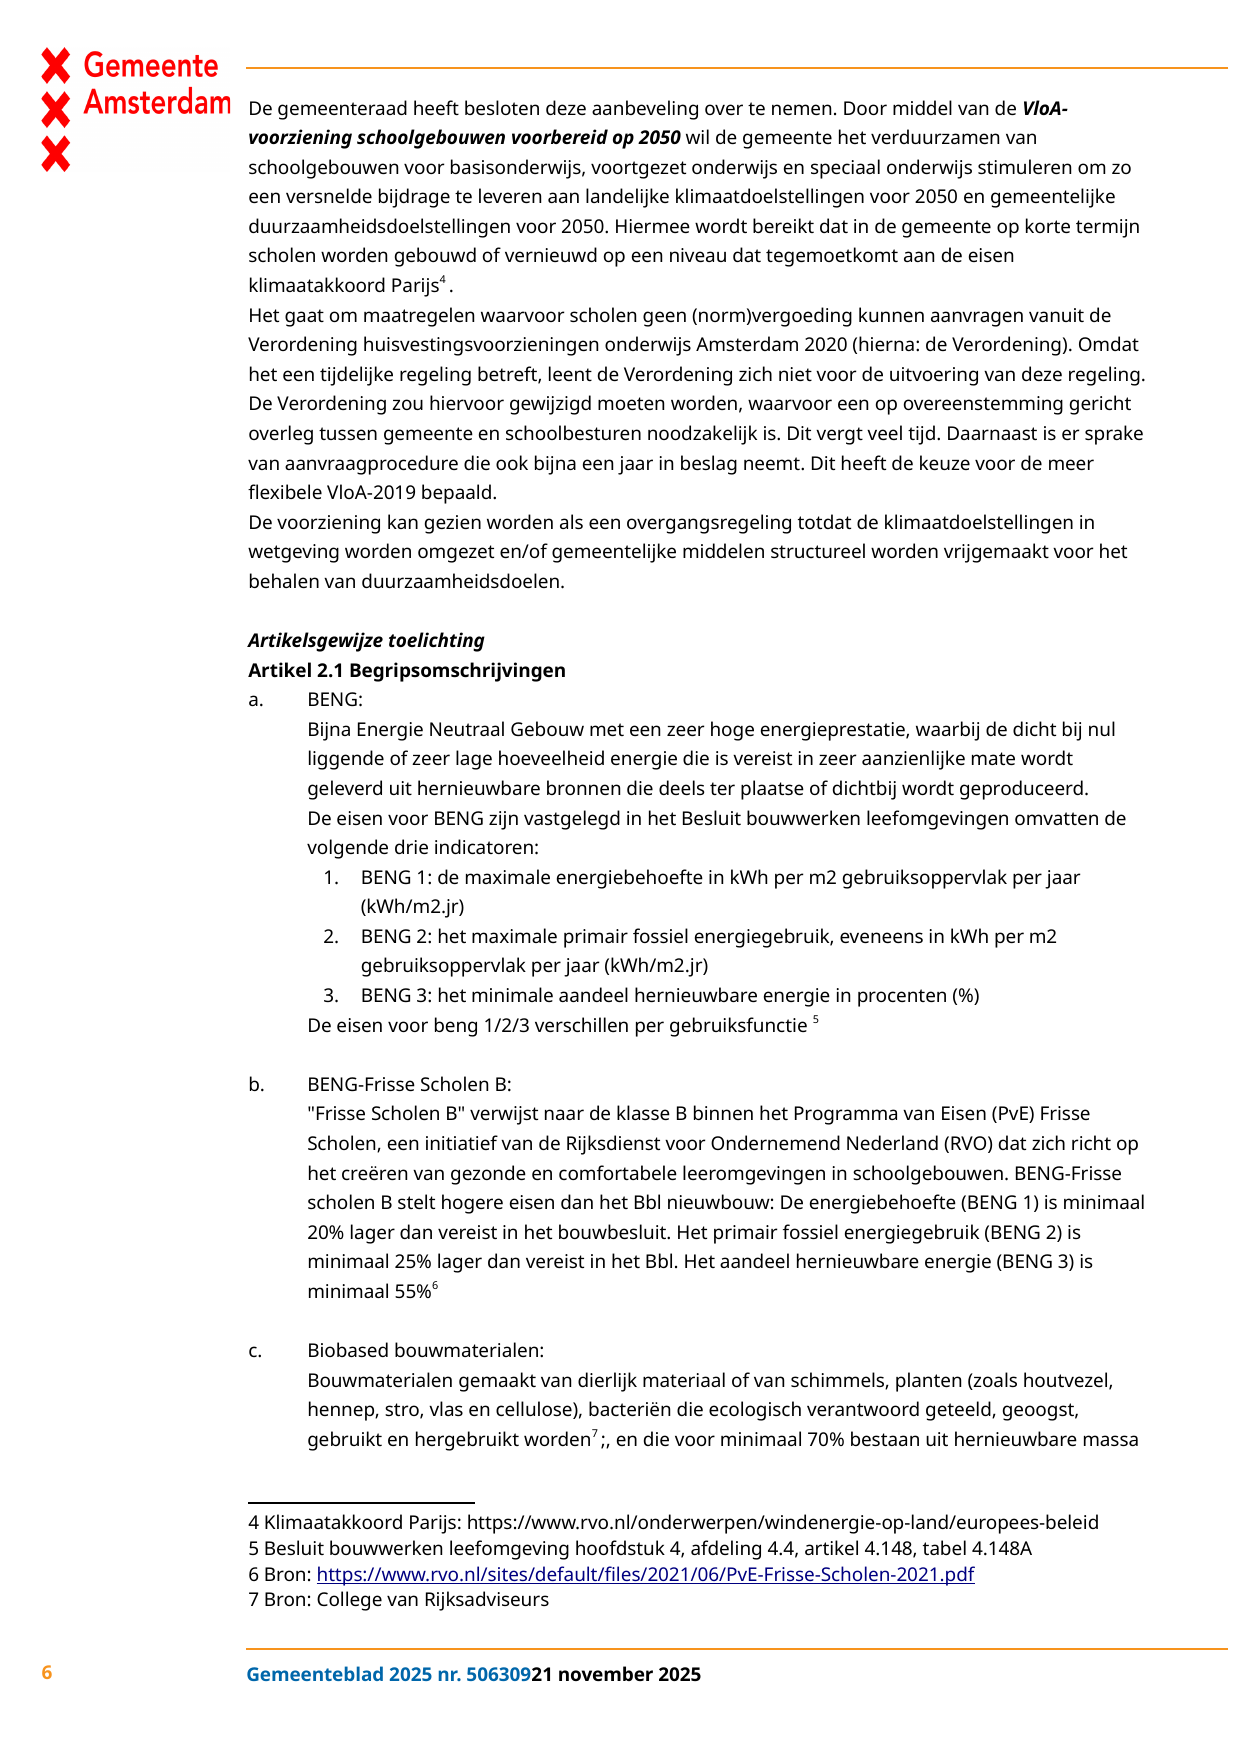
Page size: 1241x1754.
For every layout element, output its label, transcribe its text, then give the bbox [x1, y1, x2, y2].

list "Frisse Scholen B" verwijst naar de klasse B binnen het Programma van Eisen (PvE) Frisse Scholen, een initiatief van de Rijksdienst voor Ondernemend Nederland (RVO) dat zich richt op het creëren van gezonde en comfortabele leeromgevingen in schoolgebouwen. BENG-Frisse scholen B stelt hogere eisen dan het Bbl nieuwbouw: De energiebehoefte (BENG 1) is minimaal 20% lager dan vereist in het bouwbesluit. Het primair fossiel energiegebruik (BENG 2) is minimaal 25% lager dan vereist in het Bbl. Het aandeel hernieuwbare energie (BENG 3) is minimaal 55% [248, 1101, 1152, 1304]
picture [41, 47, 231, 172]
text Artikelsgewijze toelichting [248, 627, 1152, 653]
list Bijna Energie Neutraal Gebouw met een zeer hoge energieprestatie, waarbij de dicht bij nul liggende of zeer lage hoeveelheid energie die is vereist in zeer aanzienlijke mate wordt geleverd uit hernieuwbare bronnen die deels ter plaatse of dichtbij wordt geproduceerd. [248, 716, 1152, 801]
list BENG 2: het maximale primair fossiel energiegebruik, eveneens in kWh per m2 gebruiksoppervlak per jaar (kWh/m2.jr) [323, 923, 1152, 978]
list De eisen voor BENG zijn vastgelegd in het Besluit bouwwerken leefomgevingen omvatten de volgende drie indicatoren: [248, 805, 1152, 860]
list BENG-Frisse Scholen B: [248, 1071, 1152, 1097]
text Artikel 2.1 Begripsomschrijvingen [248, 657, 1152, 683]
text Klimaatakkoord Parijs: https://www.rvo.nl/onderwerpen/windenergie-op-land/europees-beleid [248, 1509, 1152, 1535]
list Biobased bouwmaterialen: [248, 1337, 1152, 1363]
text De gemeenteraad heeft besloten deze aanbeveling over te nemen. Door middel van de VloA-voorziening schoolgebouwen voorbereid op 2050 wil de gemeente het verduurzamen van schoolgebouwen voor basisonderwijs, voortgezet onderwijs en speciaal onderwijs stimuleren om zo een versnelde bijdrage te leveren aan landelijke klimaatdoelstellingen voor 2050 en gemeentelijke duurzaamheidsdoelstellingen voor 2050. Hiermee wordt bereikt dat in de gemeente op korte termijn scholen worden gebouwd of vernieuwd op een niveau dat tegemoetkomt aan de eisen klimaatakkoord Parijs. [248, 95, 1152, 298]
list Bron: https://www.rvo.nl/sites/default/files/2021/06/PvE-Frisse-Scholen-2021.pdf [248, 1561, 1152, 1586]
list BENG: [248, 686, 1152, 712]
list De eisen voor beng 1/2/3 verschillen per gebruiksfunctie [248, 1012, 1152, 1038]
list BENG 1: de maximale energiebehoefte in kWh per m2 gebruiksoppervlak per jaar (kWh/m2.jr) [323, 864, 1152, 919]
text De voorziening kan gezien worden als een overgangsregeling totdat de klimaatdoelstellingen in wetgeving worden omgezet en/of gemeentelijke middelen structureel worden vrijgemaakt voor het behalen van duurzaamheidsdoelen. [248, 509, 1152, 594]
list Bron: College van Rijksadviseurs [248, 1586, 1152, 1612]
list BENG 3: het minimale aandeel hernieuwbare energie in procenten (%) [323, 982, 1152, 1008]
list Bouwmaterialen gemaakt van dierlijk materiaal of van schimmels, planten (zoals houtvezel, hennep, stro, vlas en cellulose), bacteriën die ecologisch verantwoord geteeld, geoogst, gebruikt en hergebruikt worden;, en die voor minimaal 70% bestaan uit hernieuwbare massa [248, 1367, 1152, 1452]
list Besluit bouwwerken leefomgeving hoofdstuk 4, afdeling 4.4, artikel 4.148, tabel 4.148A [248, 1535, 1152, 1561]
text Het gaat om maatregelen waarvoor scholen geen (norm)vergoeding kunnen aanvragen vanuit de Verordening huisvestingsvoorzieningen onderwijs Amsterdam 2020 (hierna: de Verordening). Omdat het een tijdelijke regeling betreft, leent de Verordening zich niet voor de uitvoering van deze regeling. De Verordening zou hiervoor gewijzigd moeten worden, waarvoor een op overeenstemming gericht overleg tussen gemeente en schoolbesturen noodzakelijk is. Dit vergt veel tijd. Daarnaast is er sprake van aanvraagprocedure die ook bijna een jaar in beslag neemt. Dit heeft de keuze voor de meer flexibele VloA-2019 bepaald. [248, 302, 1152, 505]
